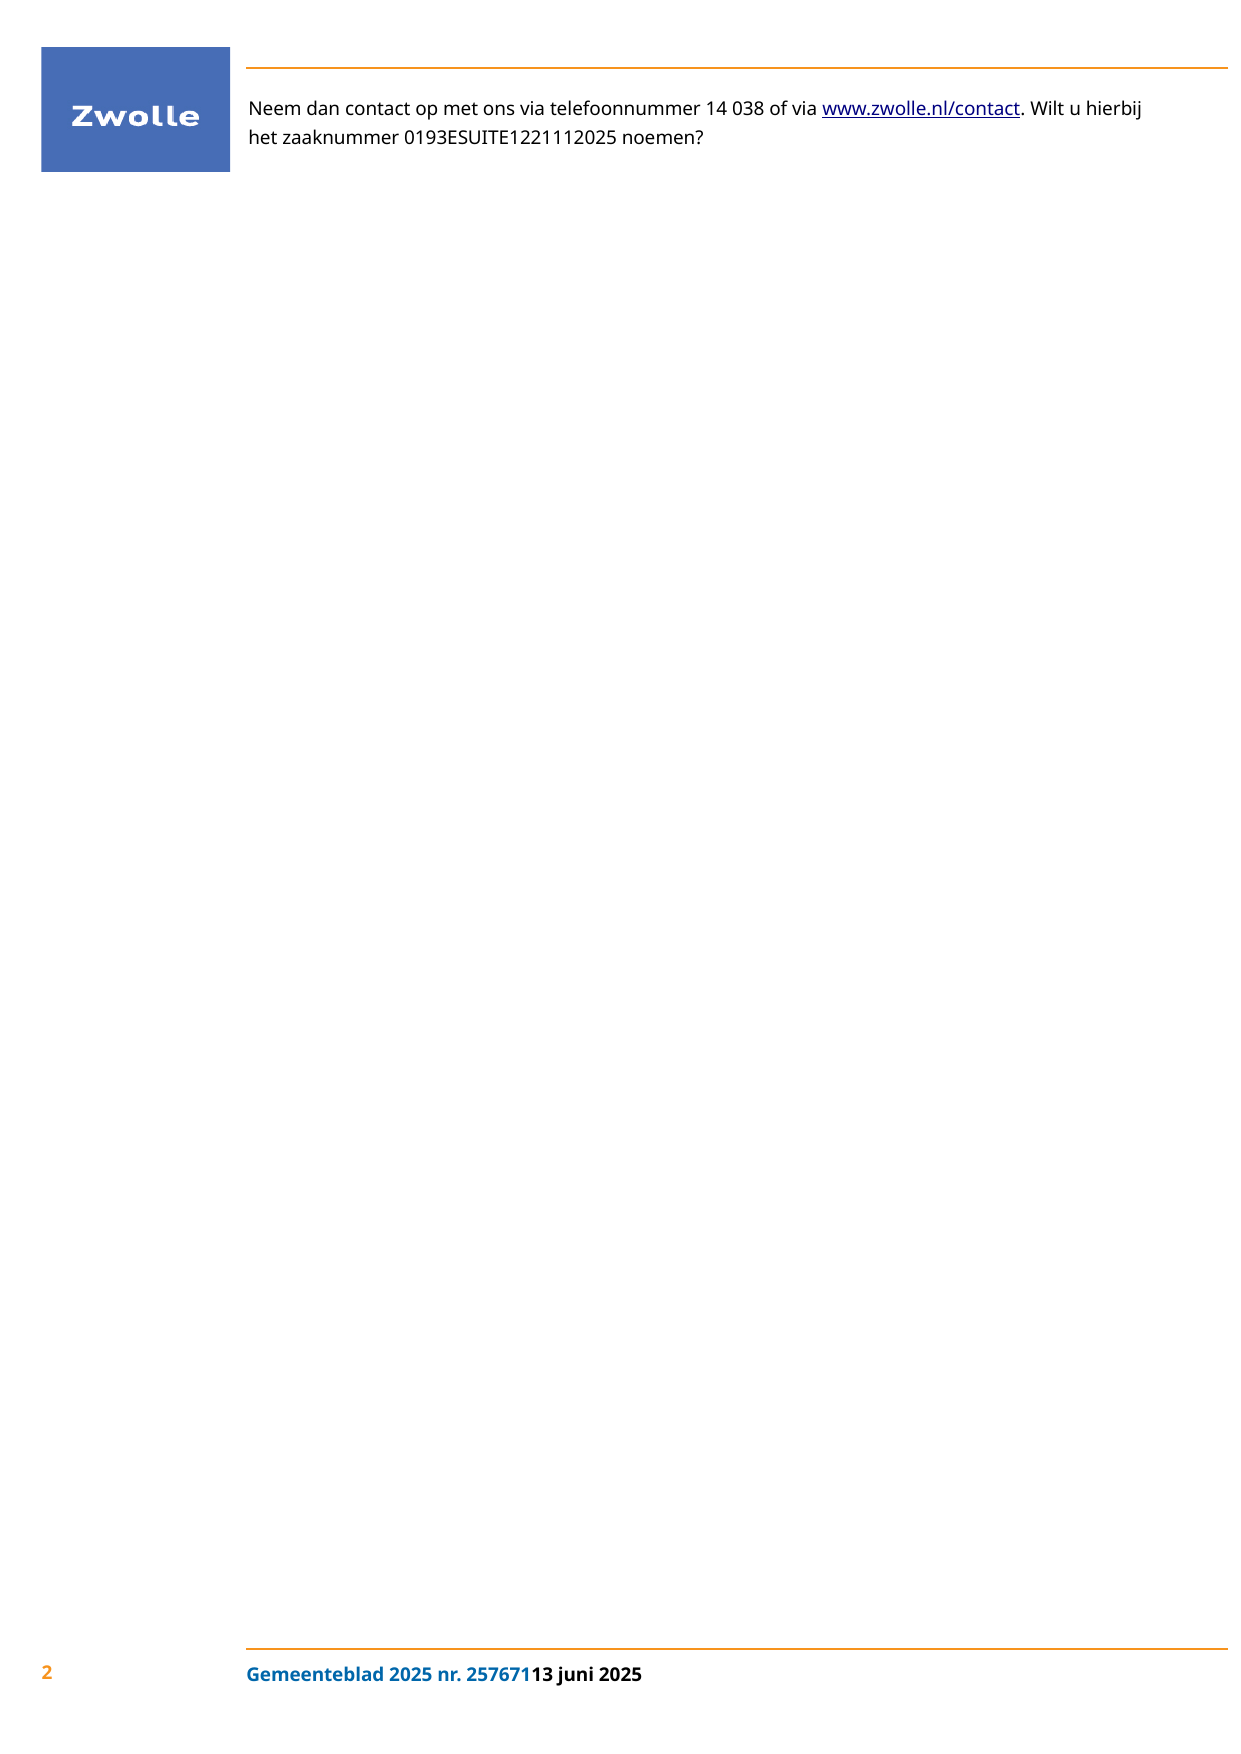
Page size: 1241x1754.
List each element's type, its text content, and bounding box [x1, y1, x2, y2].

picture [41, 47, 231, 172]
text Neem dan contact op met ons via telefoonnummer 14 038 of via www.zwolle.nl/contact. Wilt u hierbij het zaaknummer 0193ESUITE1221112025 noemen? [248, 95, 1152, 150]
